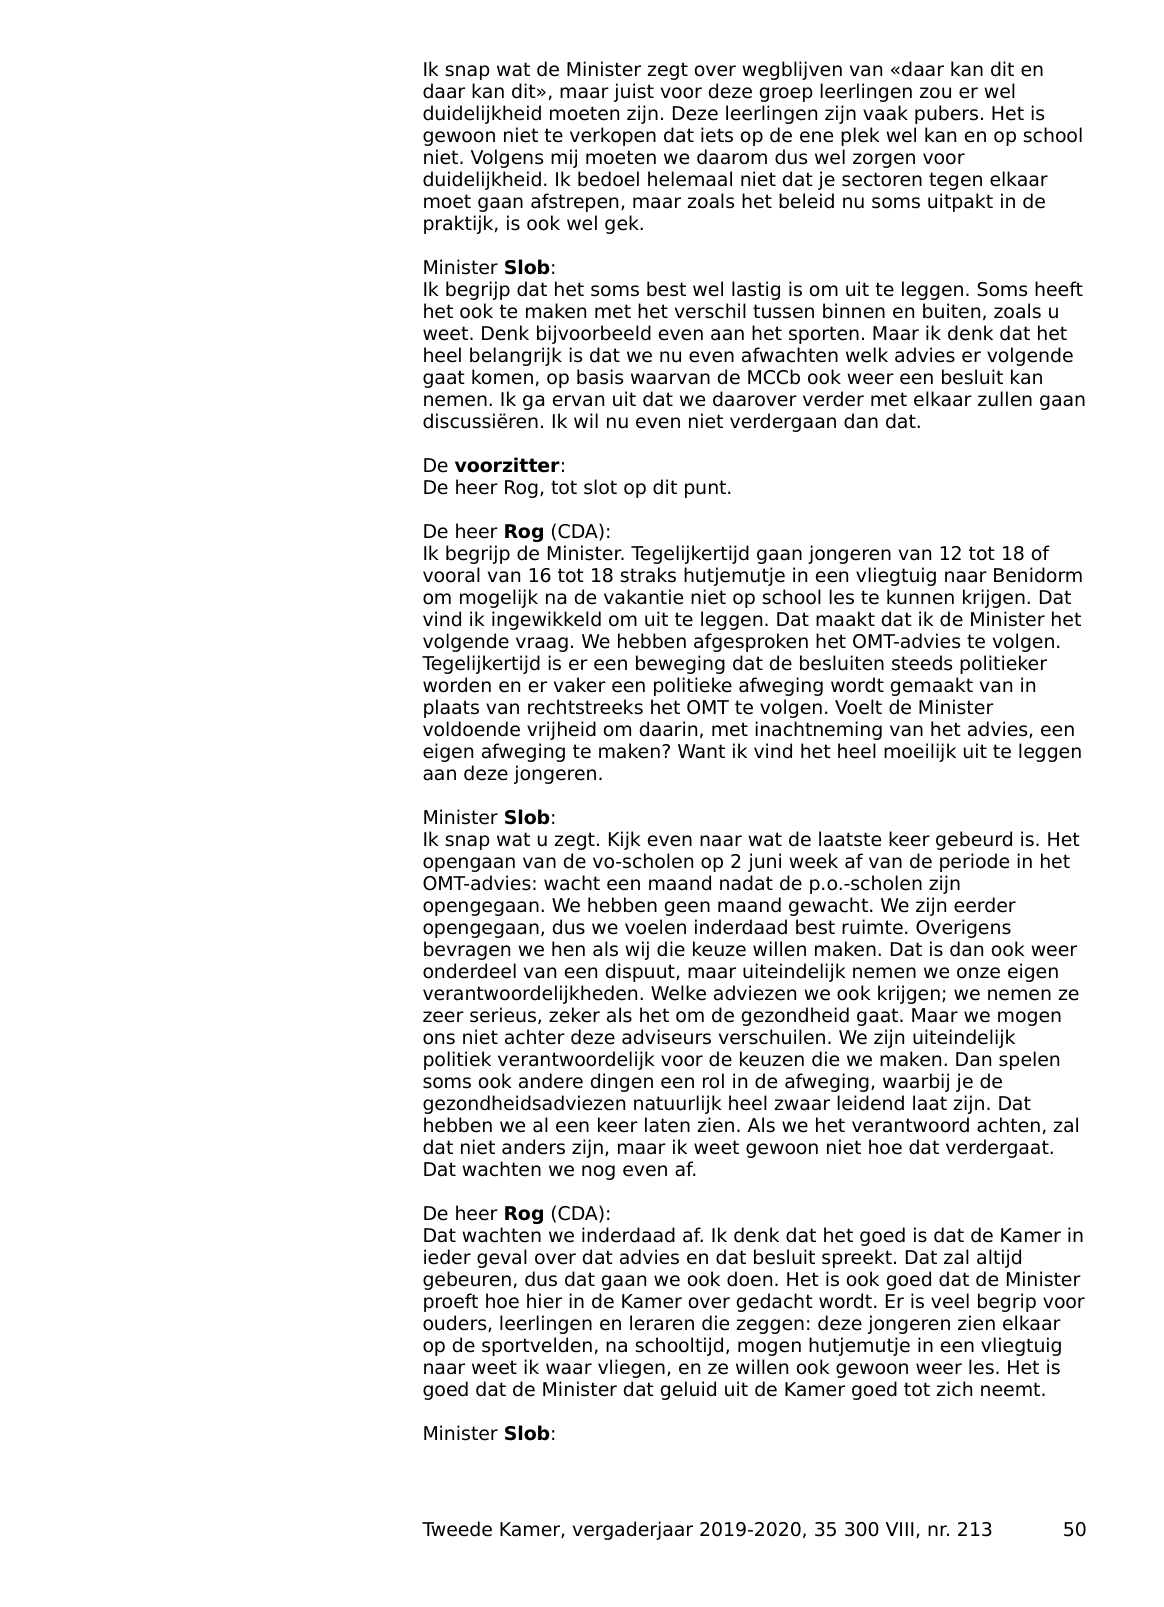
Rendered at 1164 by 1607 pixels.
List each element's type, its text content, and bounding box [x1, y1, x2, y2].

text De voorzitter: [422, 455, 1087, 477]
text De heer Rog (CDA): [422, 521, 1087, 543]
text Dat wachten we inderdaad af. Ik denk dat het goed is dat de Kamer in ieder geval over dat advies en dat besluit spreekt. Dat zal altijd gebeuren, dus dat gaan we ook doen. Het is ook goed dat de Minister proeft hoe hier in de Kamer over gedacht wordt. Er is veel begrip voor ouders, leerlingen en leraren die zeggen: deze jongeren zien elkaar op de sportvelden, na schooltijd, mogen hutjemutje in een vliegtuig naar weet ik waar vliegen, en ze willen ook gewoon weer les. Het is goed dat de Minister dat geluid uit de Kamer goed tot zich neemt. [422, 1225, 1087, 1401]
text Ik snap wat u zegt. Kijk even naar wat de laatste keer gebeurd is. Het opengaan van de vo-scholen op 2 juni week af van de periode in het OMT-advies: wacht een maand nadat de p.o.-scholen zijn opengegaan. We hebben geen maand gewacht. We zijn eerder opengegaan, dus we voelen inderdaad best ruimte. Overigens bevragen we hen als wij die keuze willen maken. Dat is dan ook weer onderdeel van een dispuut, maar uiteindelijk nemen we onze eigen verantwoordelijkheden. Welke adviezen we ook krijgen; we nemen ze zeer serieus, zeker als het om de gezondheid gaat. Maar we mogen ons niet achter deze adviseurs verschuilen. We zijn uiteindelijk politiek verantwoordelijk voor de keuzen die we maken. Dan spelen soms ook andere dingen een rol in de afweging, waarbij je de gezondheidsadviezen natuurlijk heel zwaar leidend laat zijn. Dat hebben we al een keer laten zien. Als we het verantwoord achten, zal dat niet anders zijn, maar ik weet gewoon niet hoe dat verdergaat. Dat wachten we nog even af. [422, 829, 1087, 1181]
text Minister Slob: [422, 1423, 1087, 1445]
text Minister Slob: [422, 257, 1087, 279]
text Ik snap wat de Minister zegt over wegblijven van «daar kan dit en daar kan dit», maar juist voor deze groep leerlingen zou er wel duidelijkheid moeten zijn. Deze leerlingen zijn vaak pubers. Het is gewoon niet te verkopen dat iets op de ene plek wel kan en op school niet. Volgens mij moeten we daarom dus wel zorgen voor duidelijkheid. Ik bedoel helemaal niet dat je sectoren tegen elkaar moet gaan afstrepen, maar zoals het beleid nu soms uitpakt in de praktijk, is ook wel gek. [422, 59, 1087, 235]
text Ik begrijp dat het soms best wel lastig is om uit te leggen. Soms heeft het ook te maken met het verschil tussen binnen en buiten, zoals u weet. Denk bijvoorbeeld even aan het sporten. Maar ik denk dat het heel belangrijk is dat we nu even afwachten welk advies er volgende gaat komen, op basis waarvan de MCCb ook weer een besluit kan nemen. Ik ga ervan uit dat we daarover verder met elkaar zullen gaan discussiëren. Ik wil nu even niet verdergaan dan dat. [422, 279, 1087, 433]
text Minister Slob: [422, 807, 1087, 829]
text Ik begrijp de Minister. Tegelijkertijd gaan jongeren van 12 tot 18 of vooral van 16 tot 18 straks hutjemutje in een vliegtuig naar Benidorm om mogelijk na de vakantie niet op school les te kunnen krijgen. Dat vind ik ingewikkeld om uit te leggen. Dat maakt dat ik de Minister het volgende vraag. We hebben afgesproken het OMT-advies te volgen. Tegelijkertijd is er een beweging dat de besluiten steeds politieker worden en er vaker een politieke afweging wordt gemaakt van in plaats van rechtstreeks het OMT te volgen. Voelt de Minister voldoende vrijheid om daarin, met inachtneming van het advies, een eigen afweging te maken? Want ik vind het heel moeilijk uit te leggen aan deze jongeren. [422, 543, 1087, 785]
text De heer Rog, tot slot op dit punt. [422, 477, 1087, 499]
text De heer Rog (CDA): [422, 1203, 1087, 1225]
